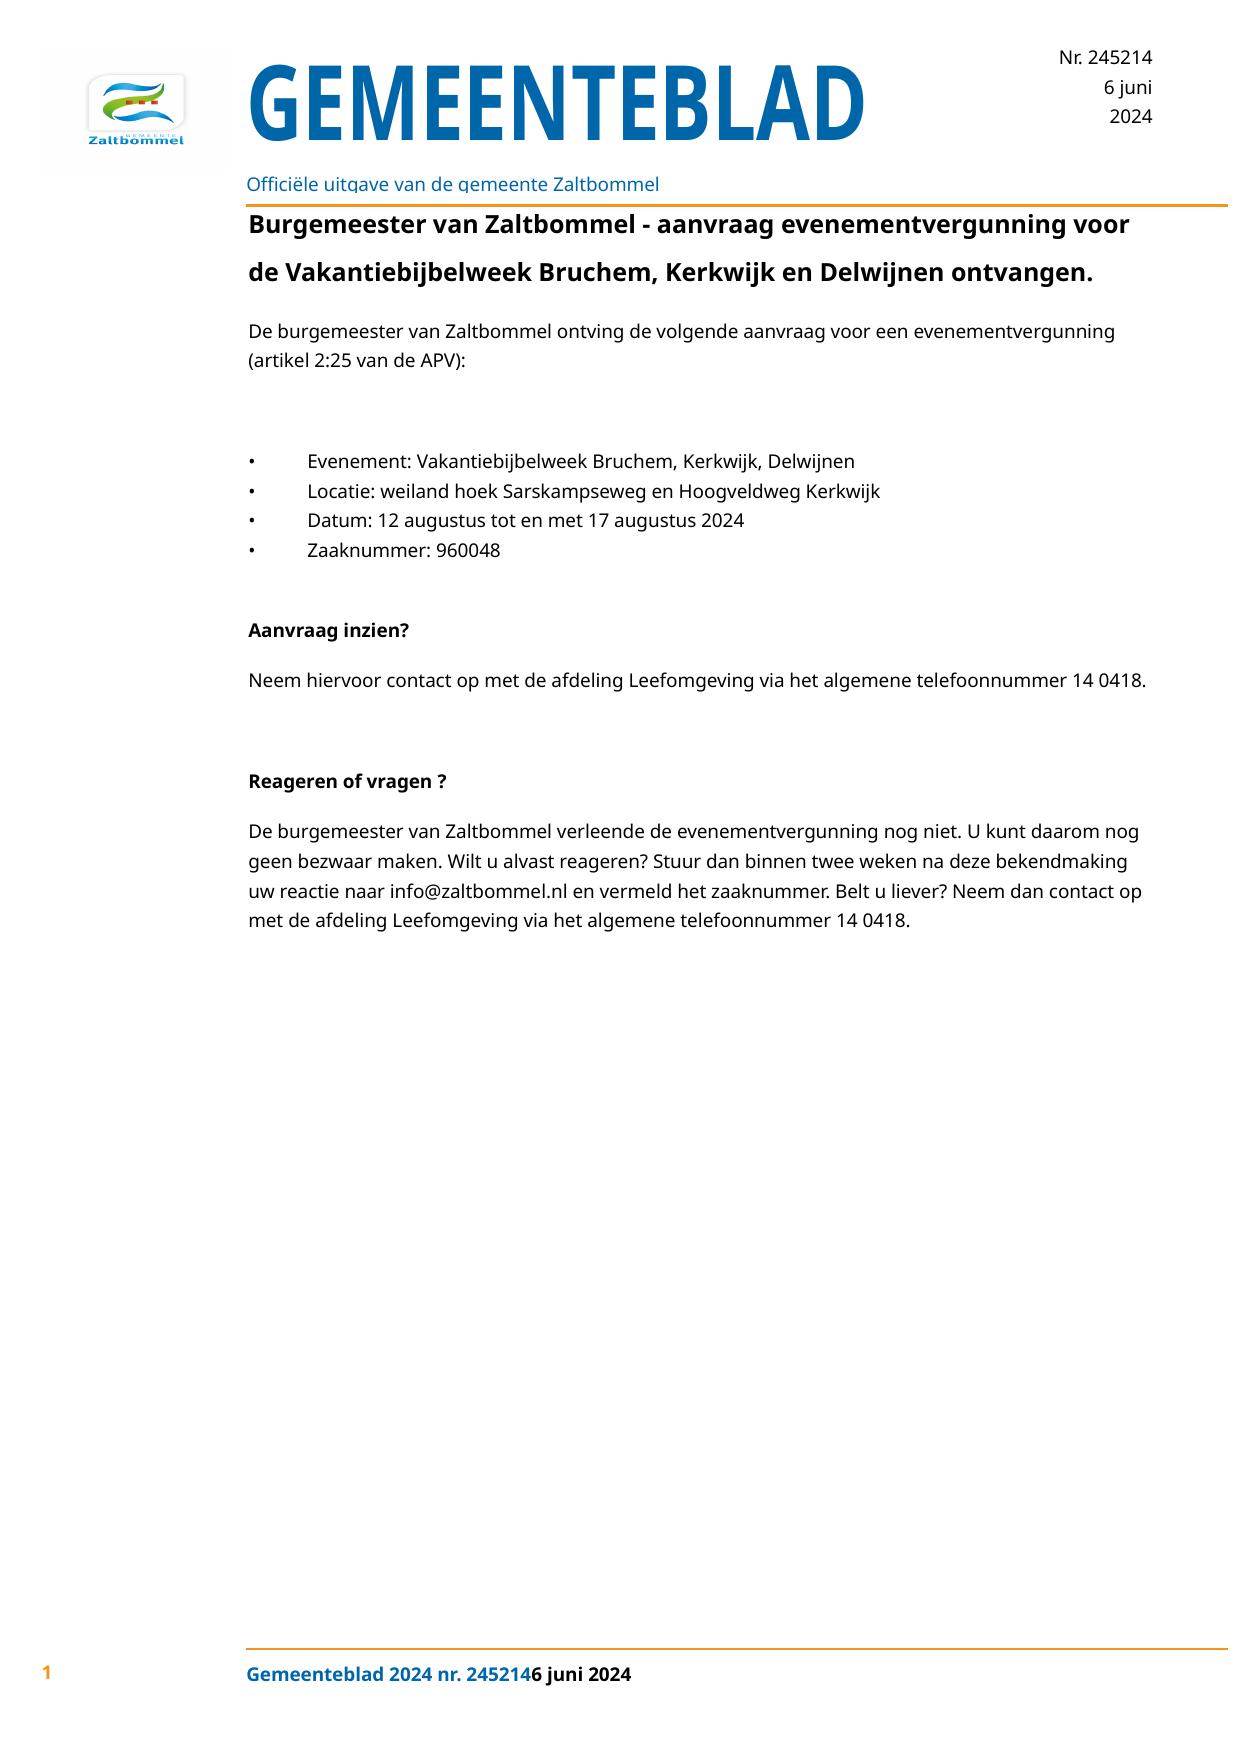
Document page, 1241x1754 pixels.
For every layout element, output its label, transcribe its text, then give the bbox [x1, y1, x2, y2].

list Locatie: weiland hoek Sarskampseweg en Hoogveldweg Kerkwijk [248, 478, 1152, 504]
text Reageren of vragen ? [248, 768, 1152, 794]
picture [41, 47, 231, 172]
text De burgemeester van Zaltbommel ontving de volgende aanvraag voor een evenementvergunning (artikel 2:25 van de APV): [248, 318, 1152, 373]
text Aanvraag inzien? [248, 617, 1152, 643]
text Burgemeester van Zaltbommel - aanvraag evenementvergunning voor de Vakantiebijbelweek Bruchem, Kerkwijk en Delwijnen ontvangen. [248, 207, 1152, 288]
list Evenement: Vakantiebijbelweek Bruchem, Kerkwijk, Delwijnen [248, 448, 1152, 474]
list Zaaknummer: 960048 [248, 537, 1152, 563]
text Neem hiervoor contact op met de afdeling Leefomgeving via het algemene telefoonnummer 14 0418. [248, 667, 1152, 693]
text De burgemeester van Zaltbommel verleende de evenementvergunning nog niet. U kunt daarom nog geen bezwaar maken. Wilt u alvast reageren? Stuur dan binnen twee weken na deze bekendmaking uw reactie naar info@zaltbommel.nl en vermeld het zaaknummer. Belt u liever? Neem dan contact op met de afdeling Leefomgeving via het algemene telefoonnummer 14 0418. [248, 819, 1152, 933]
list Datum: 12 augustus tot en met 17 augustus 2024 [248, 507, 1152, 533]
